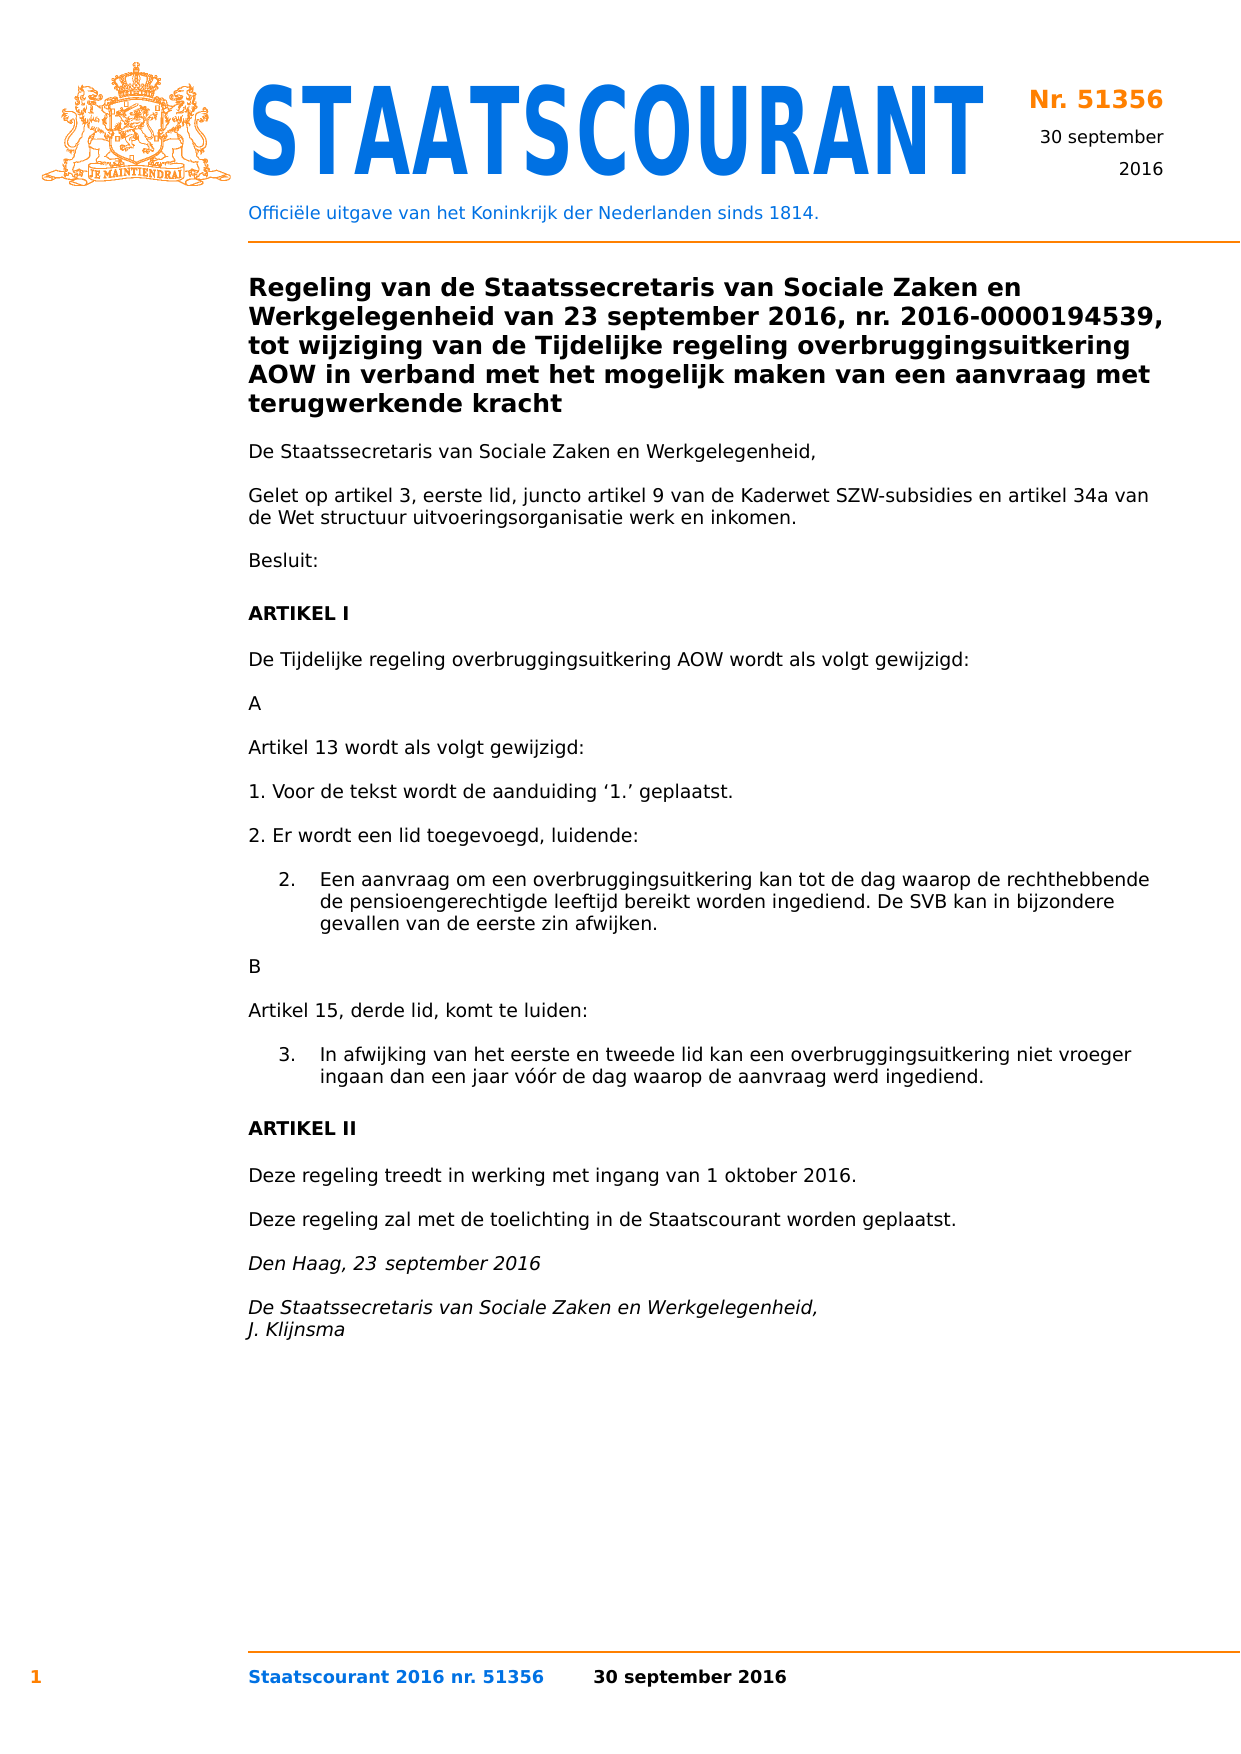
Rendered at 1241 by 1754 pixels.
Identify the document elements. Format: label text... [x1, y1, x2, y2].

subtitle Regeling van de Staatssecretaris van Sociale Zaken en Werkgelegenheid van 23 september 2016, nr. 2016-0000194539, tot wijziging van de Tijdelijke regeling overbruggingsuitkering AOW in verband met het mogelijk maken van een aanvraag met terugwerkende kracht [248, 273, 1163, 419]
text Den Haag, 23 september 2016 [248, 1253, 1163, 1275]
text 3. In afwijking van het eerste en tweede lid kan een overbruggingsuitkering niet vroeger ingaan dan een jaar vóór de dag waarop de aanvraag werd ingediend. [278, 1044, 1163, 1088]
text De Tijdelijke regeling overbruggingsuitkering AOW wordt als volgt gewijzigd: [248, 649, 1163, 671]
text 2. Een aanvraag om een overbruggingsuitkering kan tot de dag waarop de rechthebbende de pensioengerechtigde leeftijd bereikt worden ingediend. De SVB kan in bijzondere gevallen van de eerste zin afwijken. [278, 869, 1163, 934]
text Gelet op artikel 3, eerste lid, juncto artikel 9 van de Kaderwet SZW-subsidies en artikel 34a van de Wet structuur uitvoeringsorganisatie werk en inkomen. [248, 484, 1163, 528]
text De Staatssecretaris van Sociale Zaken en Werkgelegenheid, [248, 441, 1163, 463]
text 1. Voor de tekst wordt de aanduiding ‘1.’ geplaatst. [248, 781, 1163, 803]
text Besluit: [248, 550, 1163, 572]
table_header STAATSCOURANT [248, 62, 998, 203]
text B [248, 956, 1163, 978]
text De Staatssecretaris van Sociale Zaken en Werkgelegenheid, J. Klijnsma [248, 1297, 1163, 1341]
table_header [25, 62, 248, 241]
text Deze regeling zal met de toelichting in de Staatscourant worden geplaatst. [248, 1209, 1163, 1231]
table_cell Officiële uitgave van het Koninkrijk der Nederlanden sinds 1814. [248, 203, 1240, 241]
picture [41, 62, 231, 186]
subtitle ARTIKEL II [248, 1118, 1163, 1140]
text A [248, 693, 1163, 715]
subtitle ARTIKEL I [248, 602, 1163, 624]
table_cell 30 september [998, 121, 1240, 153]
table_cell 2016 [998, 153, 1240, 203]
text Deze regeling treedt in werking met ingang van 1 oktober 2016. [248, 1165, 1163, 1187]
table_header Nr. 51356 [998, 62, 1240, 121]
text 2. Er wordt een lid toegevoegd, luidende: [248, 825, 1163, 847]
text Artikel 15, derde lid, komt te luiden: [248, 1000, 1163, 1022]
text Artikel 13 wordt als volgt gewijzigd: [248, 737, 1163, 759]
